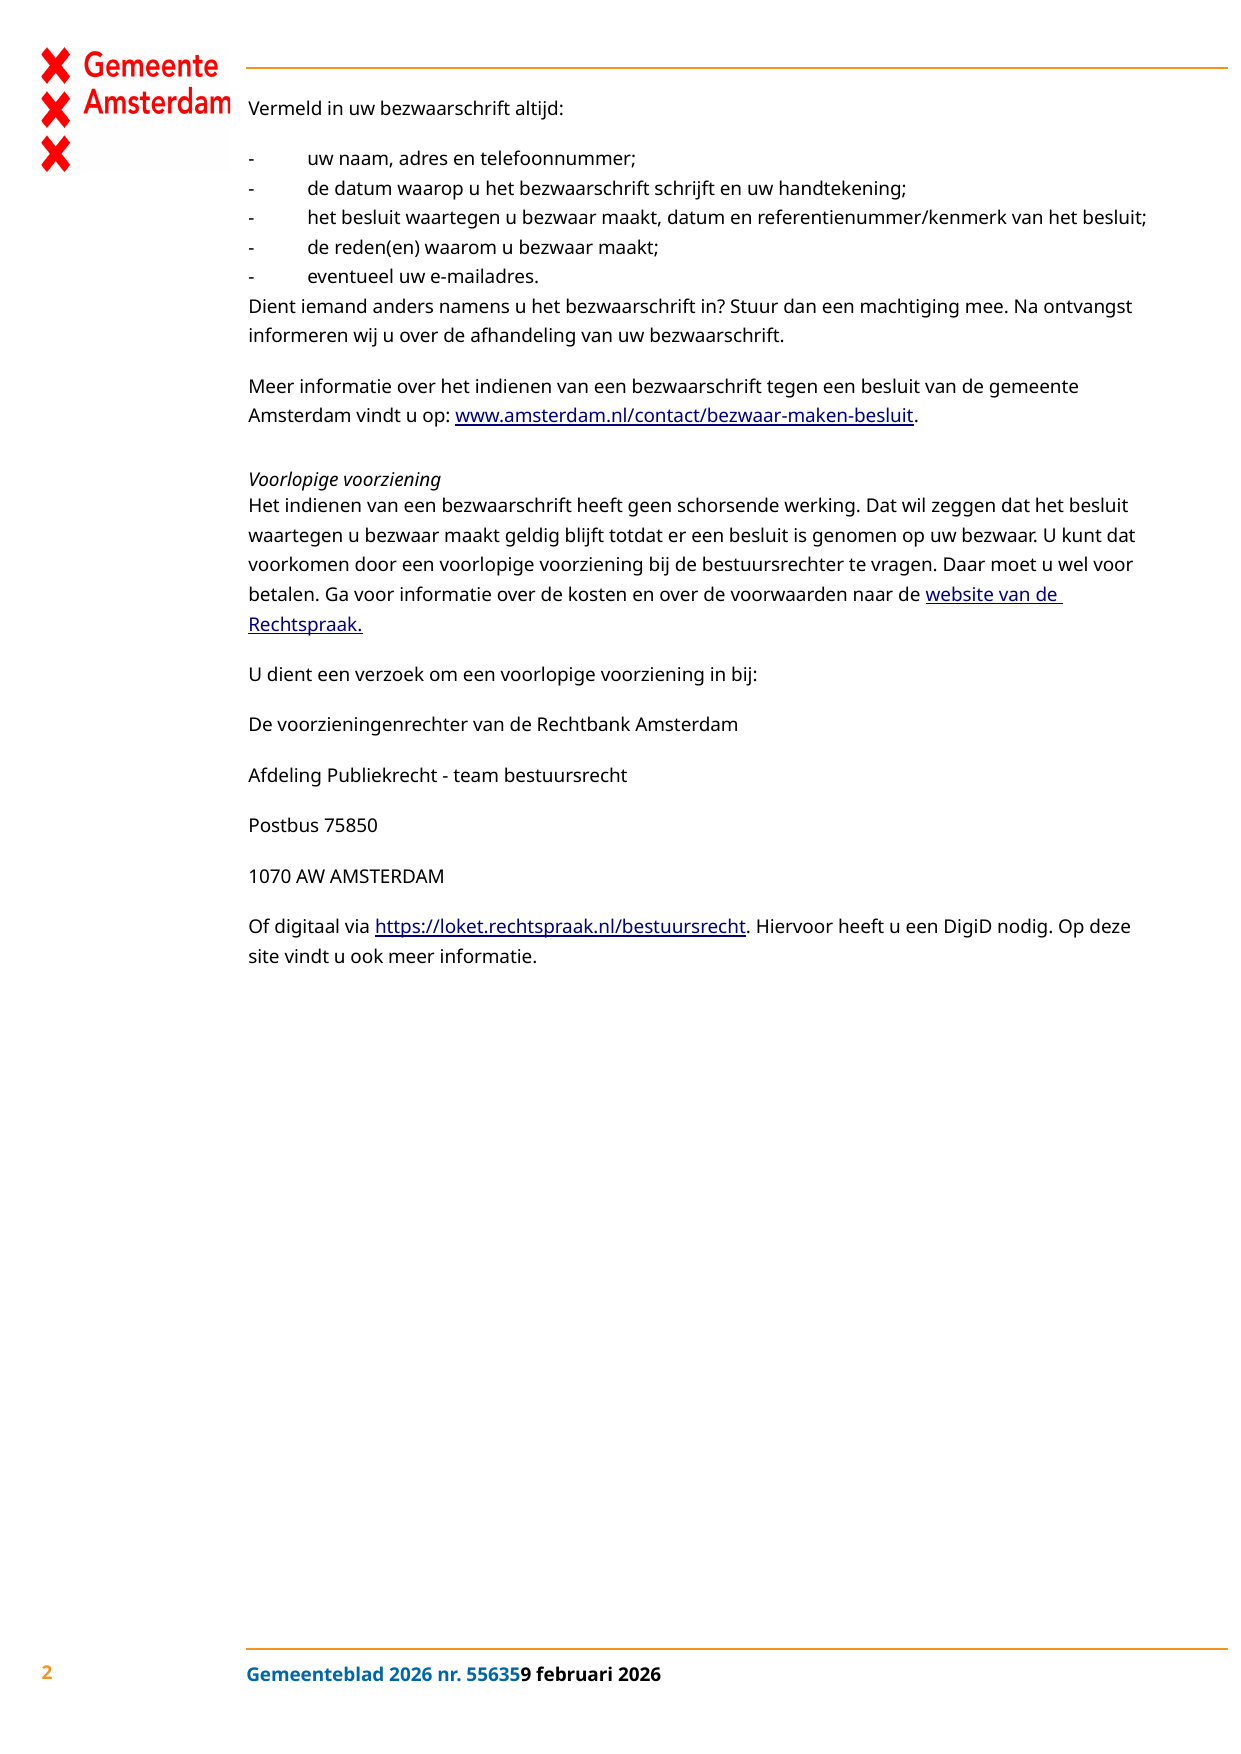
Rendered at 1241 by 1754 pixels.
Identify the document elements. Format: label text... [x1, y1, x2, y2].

text 1070 AW AMSTERDAM [248, 863, 1152, 888]
text U dient een verzoek om een voorlopige voorziening in bij: [248, 661, 1152, 687]
text Afdeling Publiekrecht - team bestuursrecht [248, 762, 1152, 788]
text Of digitaal via https://loket.rechtspraak.nl/bestuursrecht. Hiervoor heeft u een DigiD nodig. Op deze site vindt u ook meer informatie. [248, 913, 1152, 968]
text Dient iemand anders namens u het bezwaarschrift in? Stuur dan een machtiging mee. Na ontvangst informeren wij u over de afhandeling van uw bezwaarschrift. [248, 293, 1152, 348]
text Vermeld in uw bezwaarschrift altijd: [248, 95, 1152, 121]
text Meer informatie over het indienen van een bezwaarschrift tegen een besluit van de gemeente Amsterdam vindt u op: www.amsterdam.nl/contact/bezwaar-maken-besluit. [248, 373, 1152, 428]
text Het indienen van een bezwaarschrift heeft geen schorsende werking. Dat wil zeggen dat het besluit waartegen u bezwaar maakt geldig blijft totdat er een besluit is genomen op uw bezwaar. U kunt dat voorkomen door een voorlopige voorziening bij de bestuursrechter te vragen. Daar moet u wel voor betalen. Ga voor informatie over de kosten en over de voorwaarden naar de website van de Rechtspraak. [248, 492, 1152, 636]
list eventueel uw e-mailadres. [248, 263, 1152, 289]
text De voorzieningenrechter van de Rechtbank Amsterdam [248, 712, 1152, 737]
text Voorlopige voorziening [248, 467, 1152, 492]
list de datum waarop u het bezwaarschrift schrijft en uw handtekening; [248, 175, 1152, 201]
list het besluit waartegen u bezwaar maakt, datum en referentienummer/kenmerk van het besluit; [248, 204, 1152, 230]
list de reden(en) waarom u bezwaar maakt; [248, 234, 1152, 260]
picture [41, 47, 231, 172]
list uw naam, adres en telefoonnummer; [248, 145, 1152, 171]
text Postbus 75850 [248, 812, 1152, 838]
